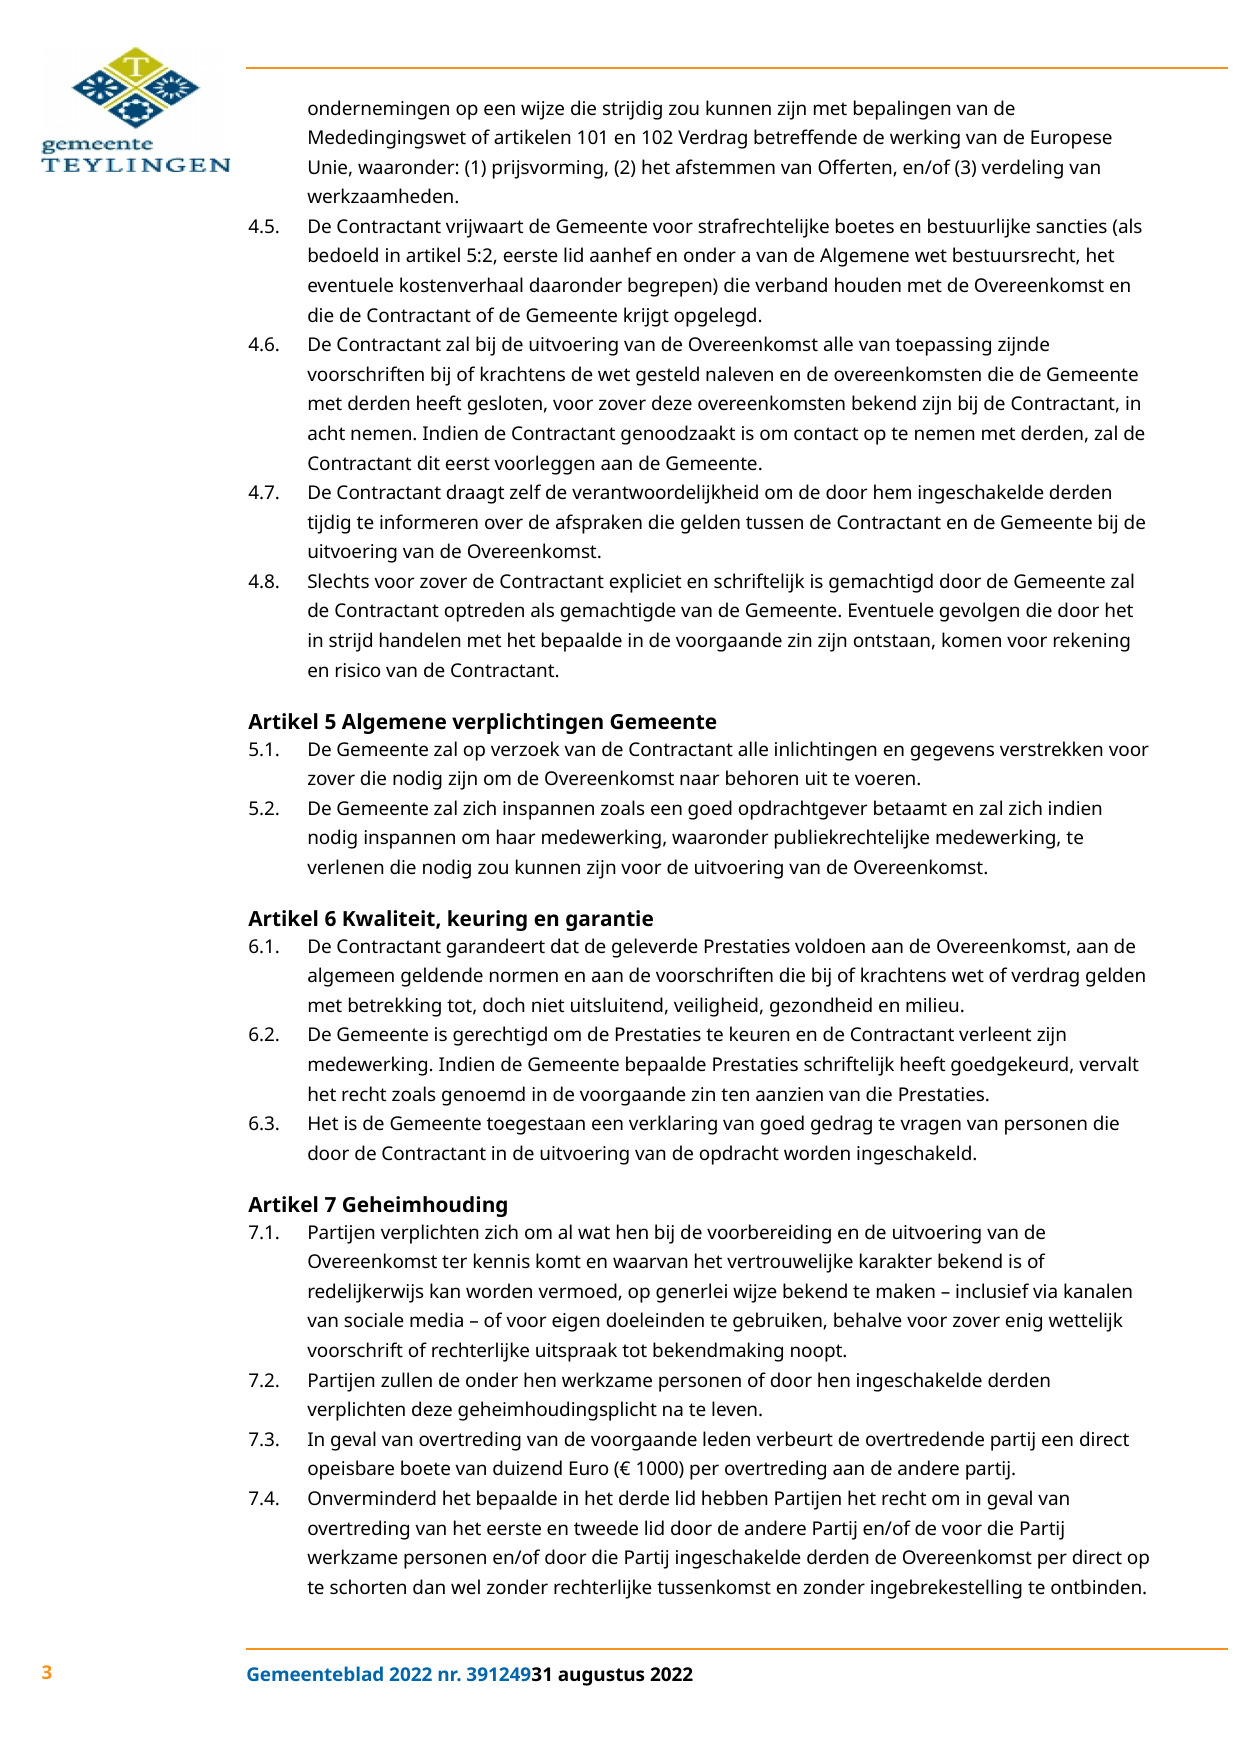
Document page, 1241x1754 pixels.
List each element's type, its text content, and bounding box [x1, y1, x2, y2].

list Slechts voor zover de Contractant expliciet en schriftelijk is gemachtigd door de Gemeente zal de Contractant optreden als gemachtigde van de Gemeente. Eventuele gevolgen die door het in strijd handelen met het bepaalde in de voorgaande zin zijn ontstaan, komen voor rekening en risico van de Contractant. [248, 568, 1152, 683]
list In geval van overtreding van de voorgaande leden verbeurt de overtredende partij een direct opeisbare boete van duizend Euro (€ 1000) per overtreding aan de andere partij. [248, 1426, 1152, 1481]
text Artikel 7 Geheimhouding [248, 1190, 1152, 1219]
list De Contractant vrijwaart de Gemeente voor strafrechtelijke boetes en bestuurlijke sancties (als bedoeld in artikel 5:2, eerste lid aanhef en onder a van de Algemene wet bestuursrecht, het eventuele kostenverhaal daaronder begrepen) die verband houden met de Overeenkomst en die de Contractant of de Gemeente krijgt opgelegd. [248, 213, 1152, 328]
list ondernemingen op een wijze die strijdig zou kunnen zijn met bepalingen van de Mededingingswet of artikelen 101 en 102 Verdrag betreffende de werking van de Europese Unie, waaronder: (1) prijsvorming, (2) het afstemmen van Offerten, en/of (3) verdeling van werkzaamheden. [248, 95, 1152, 209]
list De Gemeente is gerechtigd om de Prestaties te keuren en de Contractant verleent zijn medewerking. Indien de Gemeente bepaalde Prestaties schriftelijk heeft goedgekeurd, vervalt het recht zoals genoemd in de voorgaande zin ten aanzien van die Prestaties. [248, 1022, 1152, 1107]
list Partijen verplichten zich om al wat hen bij de voorbereiding en de uitvoering van de Overeenkomst ter kennis komt en waarvan het vertrouwelijke karakter bekend is of redelijkerwijs kan worden vermoed, op generlei wijze bekend te maken – inclusief via kanalen van sociale media – of voor eigen doeleinden te gebruiken, behalve voor zover enig wettelijk voorschrift of rechterlijke uitspraak tot bekendmaking noopt. [248, 1219, 1152, 1363]
list De Contractant zal bij de uitvoering van de Overeenkomst alle van toepassing zijnde voorschriften bij of krachtens de wet gesteld naleven en de overeenkomsten die de Gemeente met derden heeft gesloten, voor zover deze overeenkomsten bekend zijn bij de Contractant, in acht nemen. Indien de Contractant genoodzaakt is om contact op te nemen met derden, zal de Contractant dit eerst voorleggen aan de Gemeente. [248, 331, 1152, 476]
list Partijen zullen de onder hen werkzame personen of door hen ingeschakelde derden verplichten deze geheimhoudingsplicht na te leven. [248, 1367, 1152, 1422]
list De Gemeente zal op verzoek van de Contractant alle inlichtingen en gegevens verstrekken voor zover die nodig zijn om de Overeenkomst naar behoren uit te voeren. [248, 736, 1152, 791]
list De Gemeente zal zich inspannen zoals een goed opdrachtgever betaamt en zal zich indien nodig inspannen om haar medewerking, waaronder publiekrechtelijke medewerking, te verlenen die nodig zou kunnen zijn voor de uitvoering van de Overeenkomst. [248, 795, 1152, 880]
list De Contractant garandeert dat de geleverde Prestaties voldoen aan de Overeenkomst, aan de algemeen geldende normen en aan de voorschriften die bij of krachtens wet of verdrag gelden met betrekking tot, doch niet uitsluitend, veiligheid, gezondheid en milieu. [248, 933, 1152, 1018]
text Artikel 6 Kwaliteit, keuring en garantie [248, 904, 1152, 933]
list De Contractant draagt zelf de verantwoordelijkheid om de door hem ingeschakelde derden tijdig te informeren over de afspraken die gelden tussen de Contractant en de Gemeente bij de uitvoering van de Overeenkomst. [248, 479, 1152, 564]
list Het is de Gemeente toegestaan een verklaring van goed gedrag te vragen van personen die door de Contractant in de uitvoering van de opdracht worden ingeschakeld. [248, 1110, 1152, 1166]
list Onverminderd het bepaalde in het derde lid hebben Partijen het recht om in geval van overtreding van het eerste en tweede lid door de andere Partij en/of de voor die Partij werkzame personen en/of door die Partij ingeschakelde derden de Overeenkomst per direct op te schorten dan wel zonder rechterlijke tussenkomst en zonder ingebrekestelling te ontbinden. [248, 1485, 1152, 1599]
picture [41, 47, 231, 172]
text Artikel 5 Algemene verplichtingen Gemeente [248, 707, 1152, 736]
